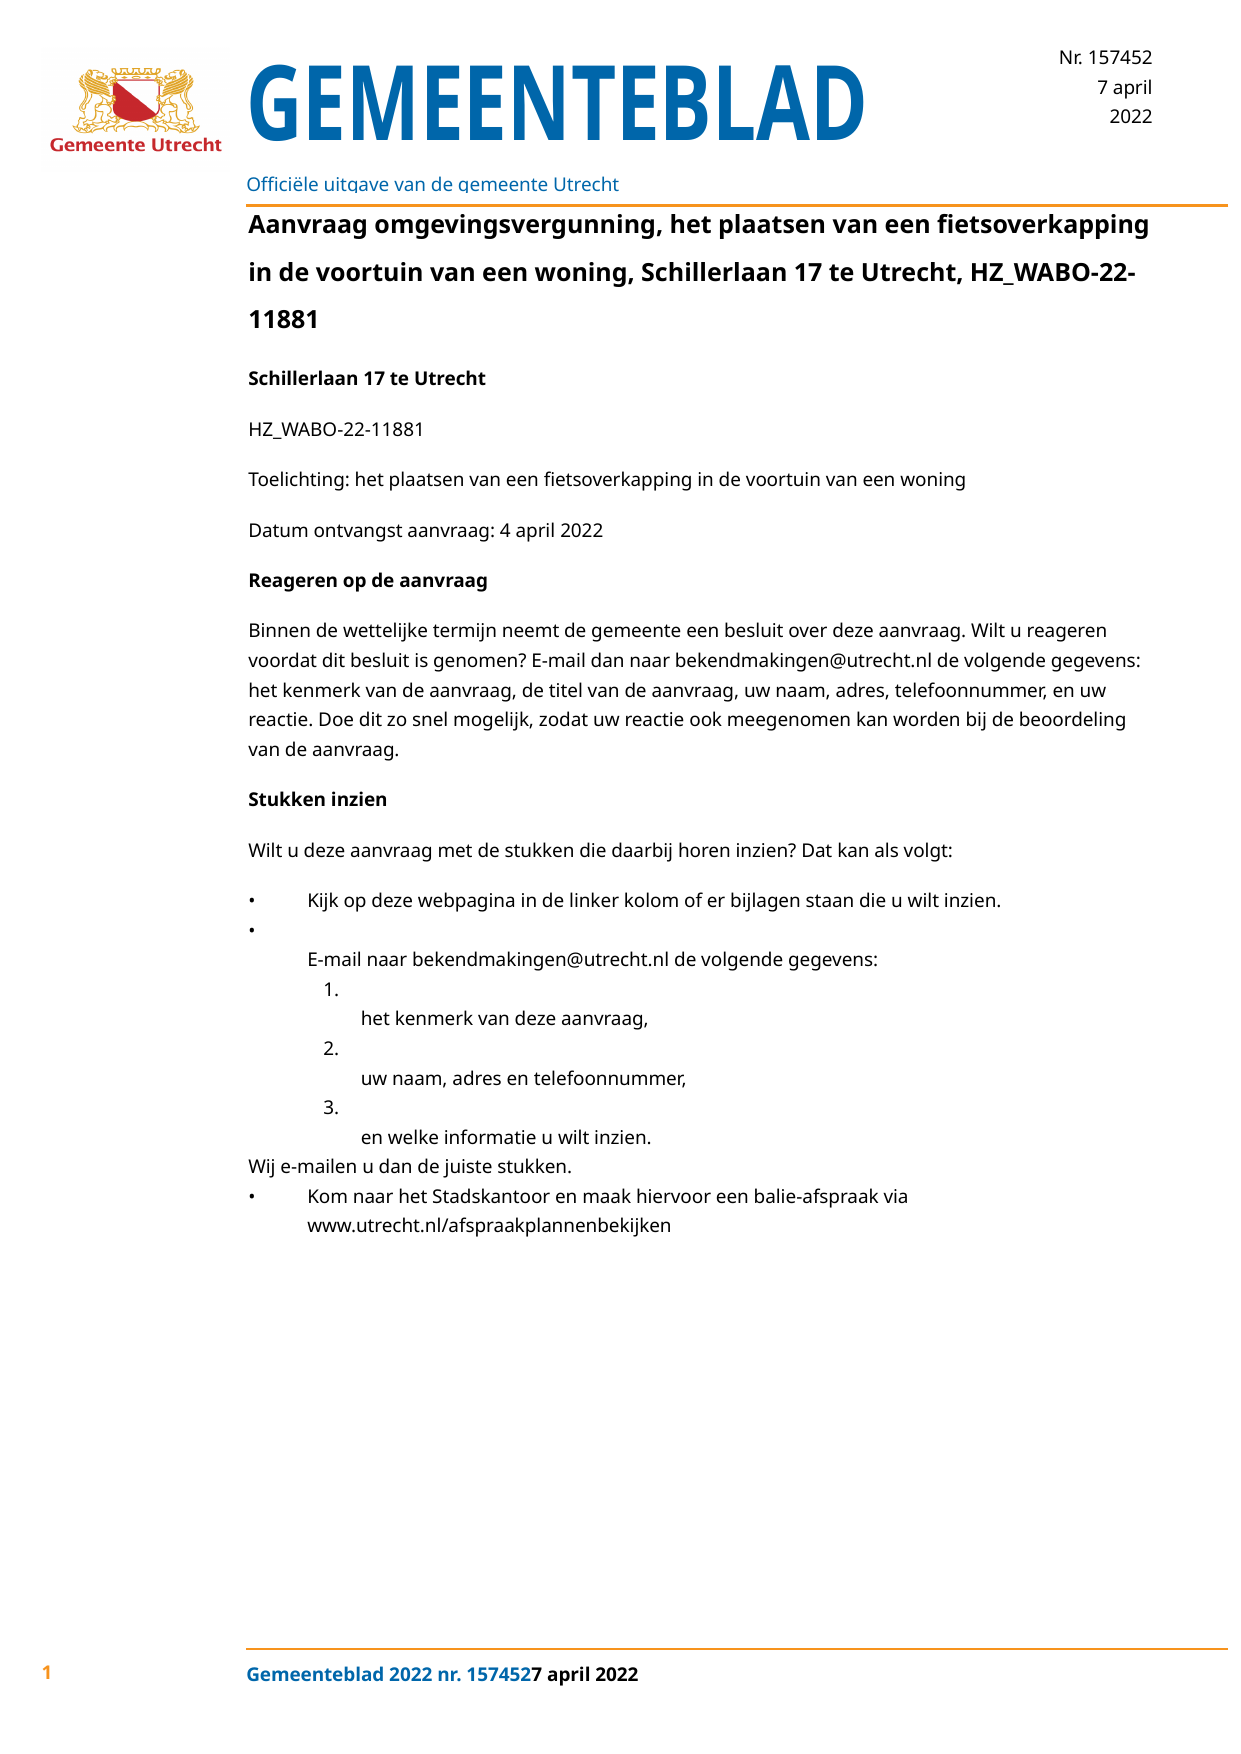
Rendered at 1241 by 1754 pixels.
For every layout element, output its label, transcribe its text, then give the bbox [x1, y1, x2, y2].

picture [41, 47, 231, 172]
text Schillerlaan 17 te Utrecht [248, 366, 1152, 391]
list E-mail naar bekendmakingen@utrecht.nl de volgende gegevens: [248, 946, 1152, 972]
list uw naam, adres en telefoonnummer, [323, 1065, 1152, 1090]
text Stukken inzien [248, 786, 1152, 812]
text Wilt u deze aanvraag met de stukken die daarbij horen inzien? Dat kan als volgt: [248, 837, 1152, 862]
list Kom naar het Stadskantoor en maak hiervoor een balie-afspraak via www.utrecht.nl/afspraakplannenbekijken [248, 1183, 1152, 1238]
list Kijk op deze webpagina in de linker kolom of er bijlagen staan die u wilt inzien. [248, 887, 1152, 913]
list en welke informatie u wilt inzien. [323, 1124, 1152, 1149]
list het kenmerk van deze aanvraag, [323, 1006, 1152, 1031]
text Reageren op de aanvraag [248, 567, 1152, 593]
text Datum ontvangst aanvraag: 4 april 2022 [248, 517, 1152, 542]
text HZ_WABO-22-11881 [248, 416, 1152, 442]
text Toelichting: het plaatsen van een fietsoverkapping in de voortuin van een woning [248, 466, 1152, 492]
text Binnen de wettelijke termijn neemt de gemeente een besluit over deze aanvraag. Wilt u reageren voordat dit besluit is genomen? E-mail dan naar bekendmakingen@utrecht.nl de volgende gegevens: het kenmerk van de aanvraag, de titel van de aanvraag, uw naam, adres, telefoonnummer, en uw reactie. Doe dit zo snel mogelijk, zodat uw reactie ook meegenomen kan worden bij de beoordeling van de aanvraag. [248, 618, 1152, 762]
text Aanvraag omgevingsvergunning, het plaatsen van een fietsoverkapping in de voortuin van een woning, Schillerlaan 17 te Utrecht, HZ_WABO-22-11881 [248, 207, 1152, 336]
text Wij e-mailen u dan de juiste stukken. [248, 1153, 1152, 1179]
